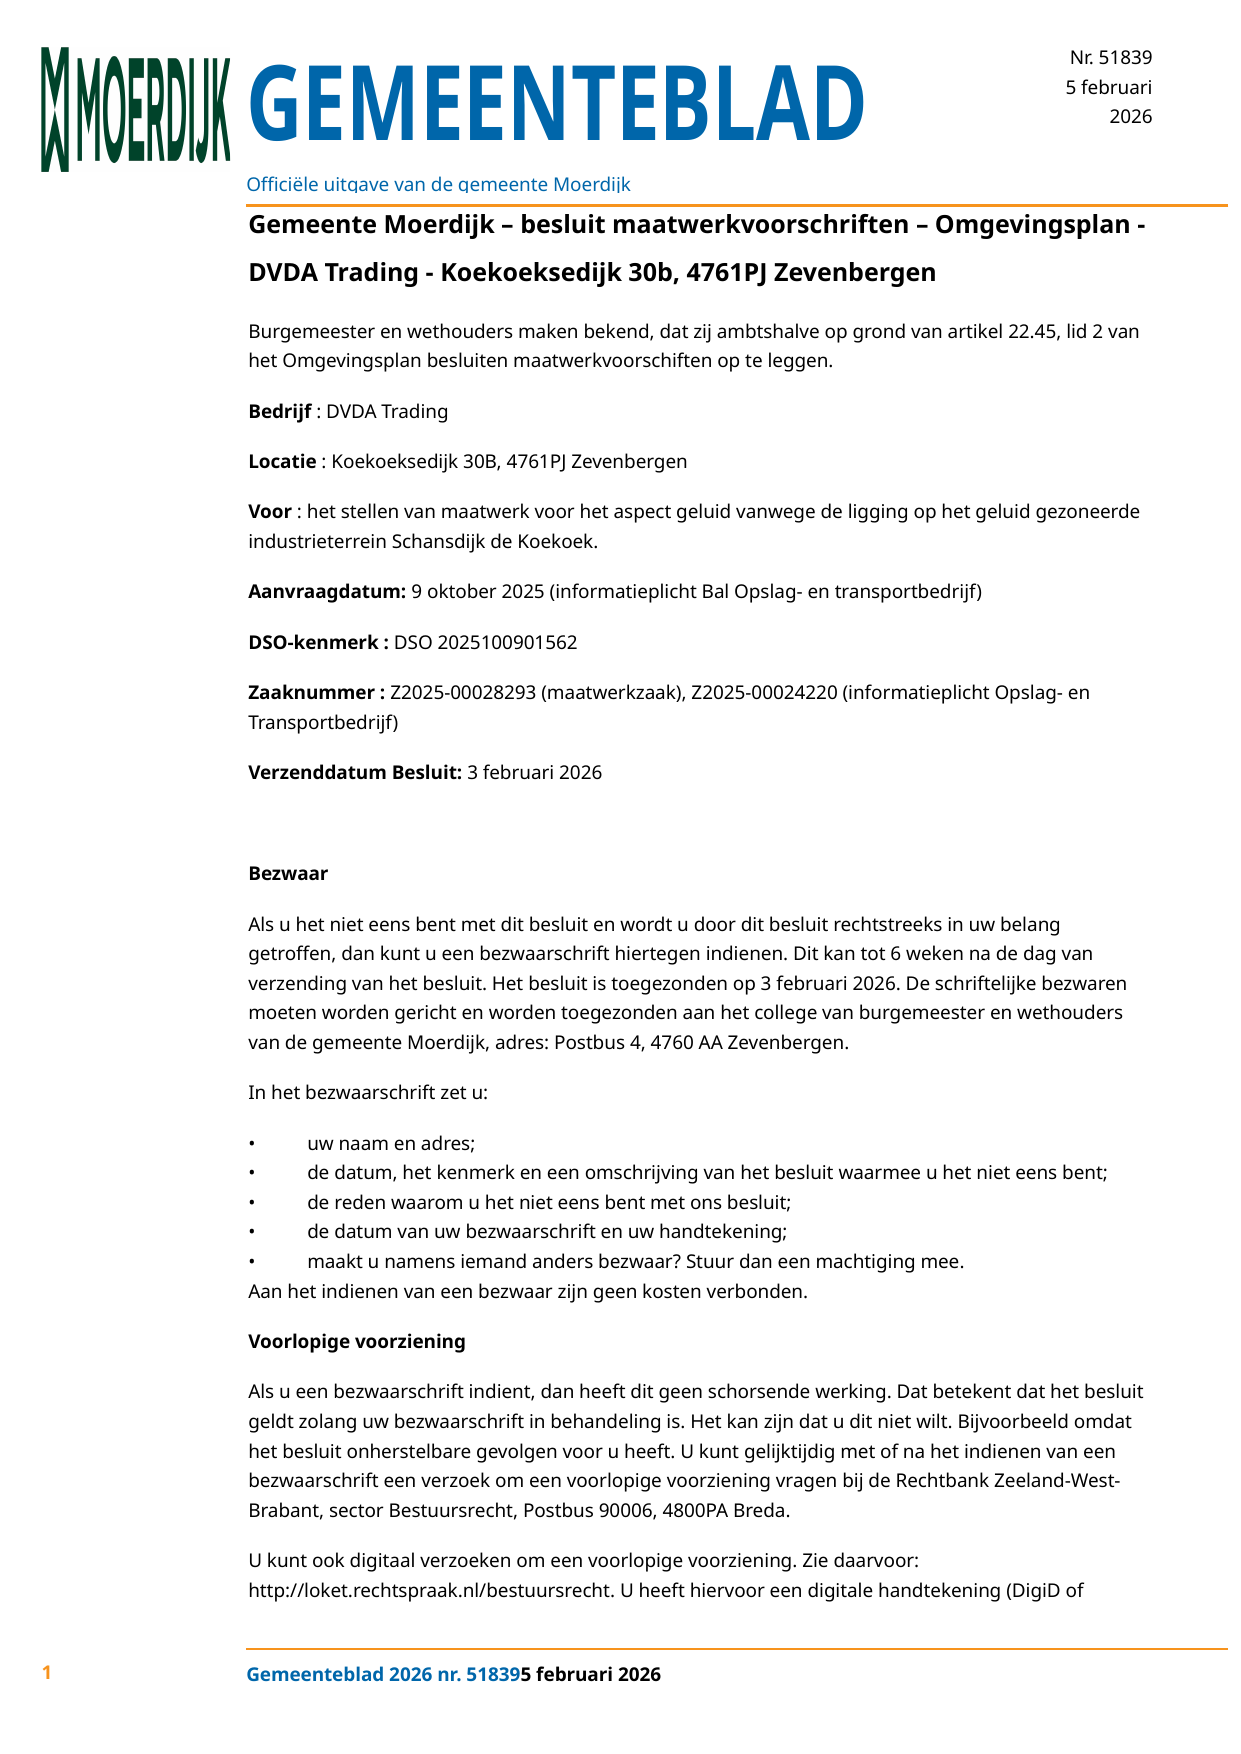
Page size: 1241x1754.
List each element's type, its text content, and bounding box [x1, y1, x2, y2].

text Voor : het stellen van maatwerk voor het aspect geluid vanwege de ligging op het geluid gezoneerde industrieterrein Schansdijk de Koekoek. [248, 499, 1152, 554]
text In het bezwaarschrift zet u: [248, 1079, 1152, 1105]
text Bedrijf : DVDA Trading [248, 398, 1152, 424]
picture [41, 47, 231, 172]
text U kunt ook digitaal verzoeken om een voorlopige voorziening. Zie daarvoor: http://loket.rechtspraak.nl/bestuursrecht. U heeft hiervoor een digitale handtekening (DigiD of [248, 1547, 1152, 1603]
text Verzenddatum Besluit: 3 februari 2026 [248, 759, 1152, 785]
text Bezwaar [248, 860, 1152, 886]
text Burgemeester en wethouders maken bekend, dat zij ambtshalve op grond van artikel 22.45, lid 2 van het Omgevingsplan besluiten maatwerkvoorschiften op te leggen. [248, 318, 1152, 373]
list de datum, het kenmerk en een omschrijving van het besluit waarmee u het niet eens bent; [248, 1159, 1152, 1185]
list maakt u namens iemand anders bezwaar? Stuur dan een machtiging mee. [248, 1248, 1152, 1274]
list uw naam en adres; [248, 1130, 1152, 1156]
text Aanvraagdatum: 9 oktober 2025 (informatieplicht Bal Opslag- en transportbedrijf) [248, 579, 1152, 604]
text Locatie : Koekoeksedijk 30B, 4761PJ Zevenbergen [248, 448, 1152, 474]
text Als u het niet eens bent met dit besluit en wordt u door dit besluit rechtstreeks in uw belang getroffen, dan kunt u een bezwaarschrift hiertegen indienen. Dit kan tot 6 weken na de dag van verzending van het besluit. Het besluit is toegezonden op 3 februari 2026. De schriftelijke bezwaren moeten worden gericht en worden toegezonden aan het college van burgemeester en wethouders van de gemeente Moerdijk, adres: Postbus 4, 4760 AA Zevenbergen. [248, 911, 1152, 1055]
text Aan het indienen van een bezwaar zijn geen kosten verbonden. [248, 1278, 1152, 1304]
text Gemeente Moerdijk – besluit maatwerkvoorschriften – Omgevingsplan - DVDA Trading - Koekoeksedijk 30b, 4761PJ Zevenbergen [248, 207, 1152, 288]
list de datum van uw bezwaarschrift en uw handtekening; [248, 1219, 1152, 1244]
text Voorlopige voorziening [248, 1328, 1152, 1354]
text Zaaknummer : Z2025-00028293 (maatwerkzaak), Z2025-00024220 (informatieplicht Opslag- en Transportbedrijf) [248, 679, 1152, 735]
list de reden waarom u het niet eens bent met ons besluit; [248, 1189, 1152, 1215]
text Als u een bezwaarschrift indient, dan heeft dit geen schorsende werking. Dat betekent dat het besluit geldt zolang uw bezwaarschrift in behandeling is. Het kan zijn dat u dit niet wilt. Bijvoorbeeld omdat het besluit onherstelbare gevolgen voor u heeft. U kunt gelijktijdig met of na het indienen van een bezwaarschrift een verzoek om een voorlopige voorziening vragen bij de Rechtbank Zeeland-West-Brabant, sector Bestuursrecht, Postbus 90006, 4800PA Breda. [248, 1379, 1152, 1523]
text DSO-kenmerk : DSO 2025100901562 [248, 629, 1152, 655]
